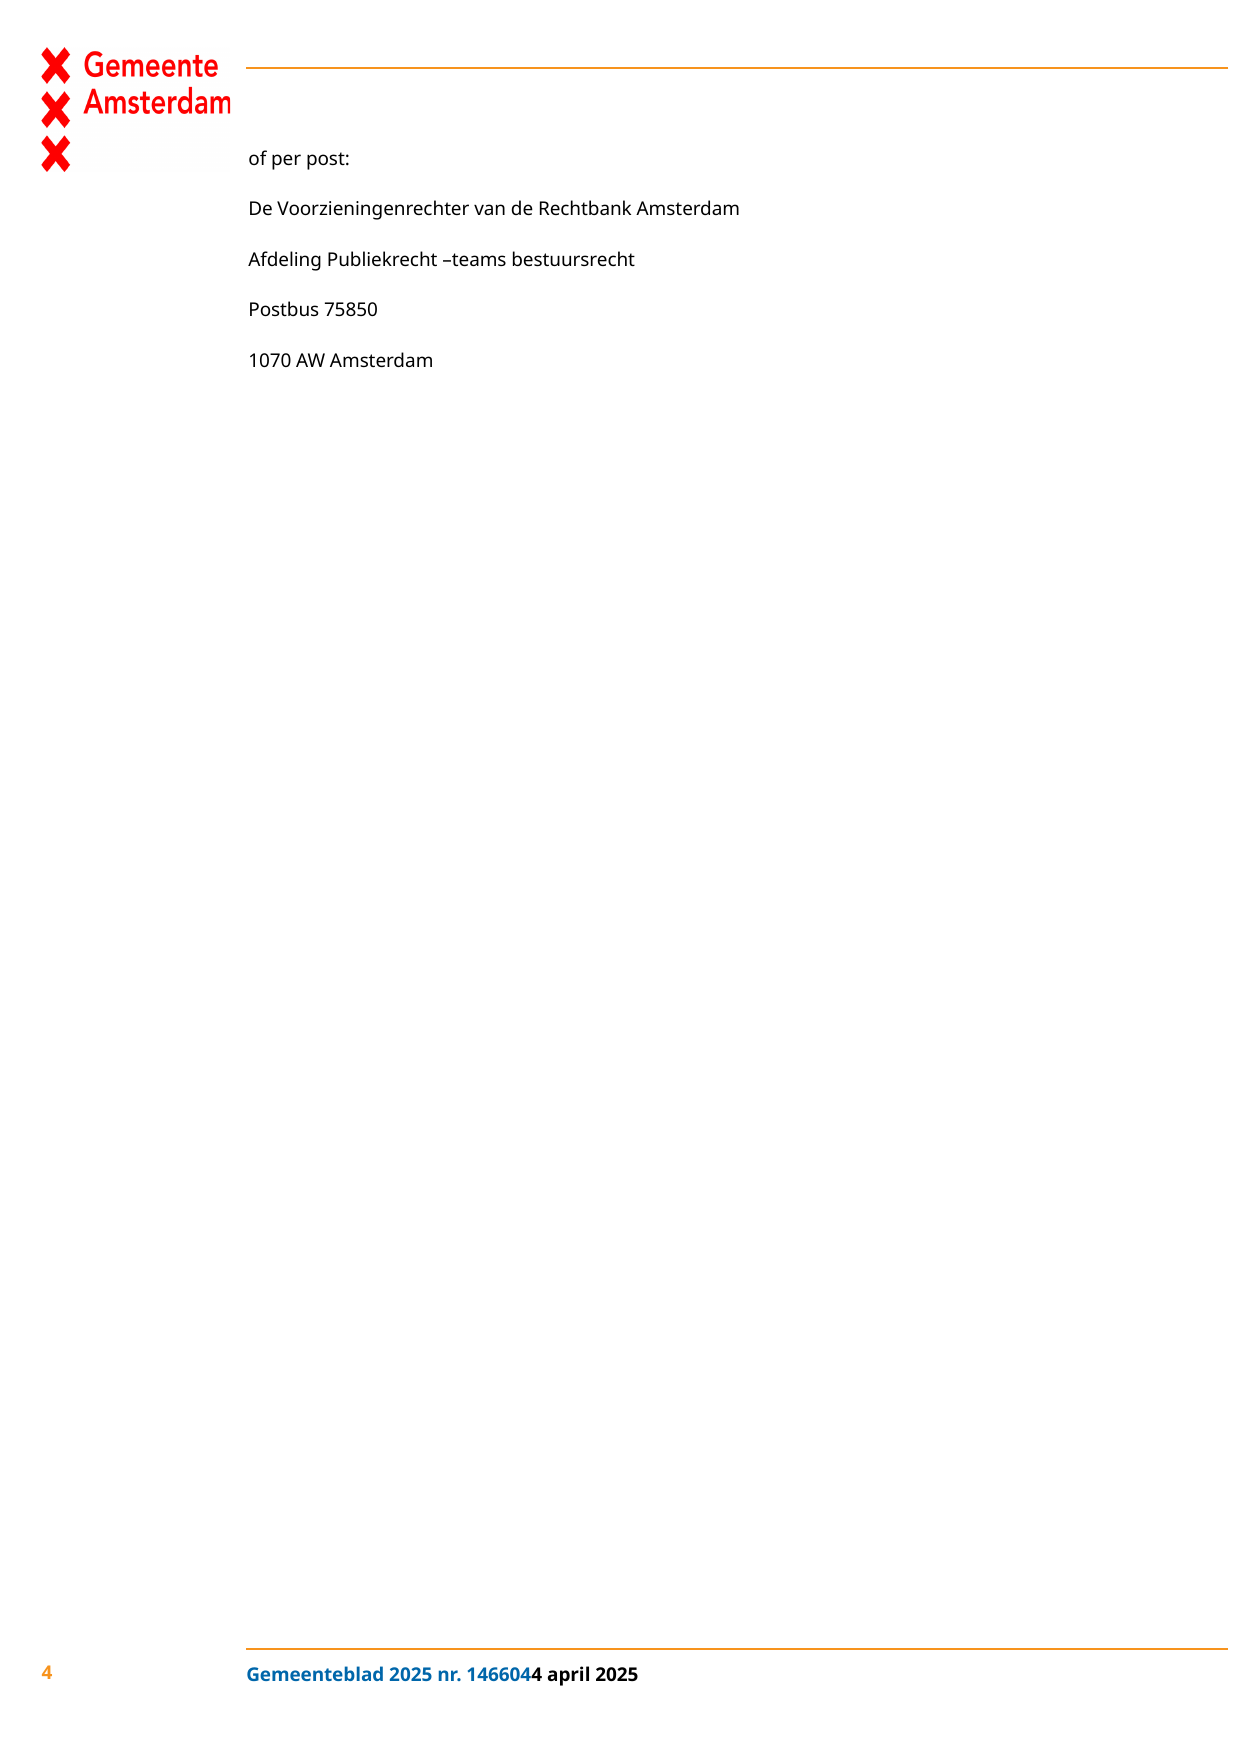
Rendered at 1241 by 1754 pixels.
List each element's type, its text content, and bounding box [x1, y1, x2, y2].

text De Voorzieningenrechter van de Rechtbank Amsterdam [248, 196, 1152, 221]
text of per post: [248, 145, 1152, 171]
text Afdeling Publiekrecht –teams bestuursrecht [248, 246, 1152, 272]
text 1070 AW Amsterdam [248, 347, 1152, 373]
picture [41, 47, 231, 172]
text Postbus 75850 [248, 296, 1152, 322]
